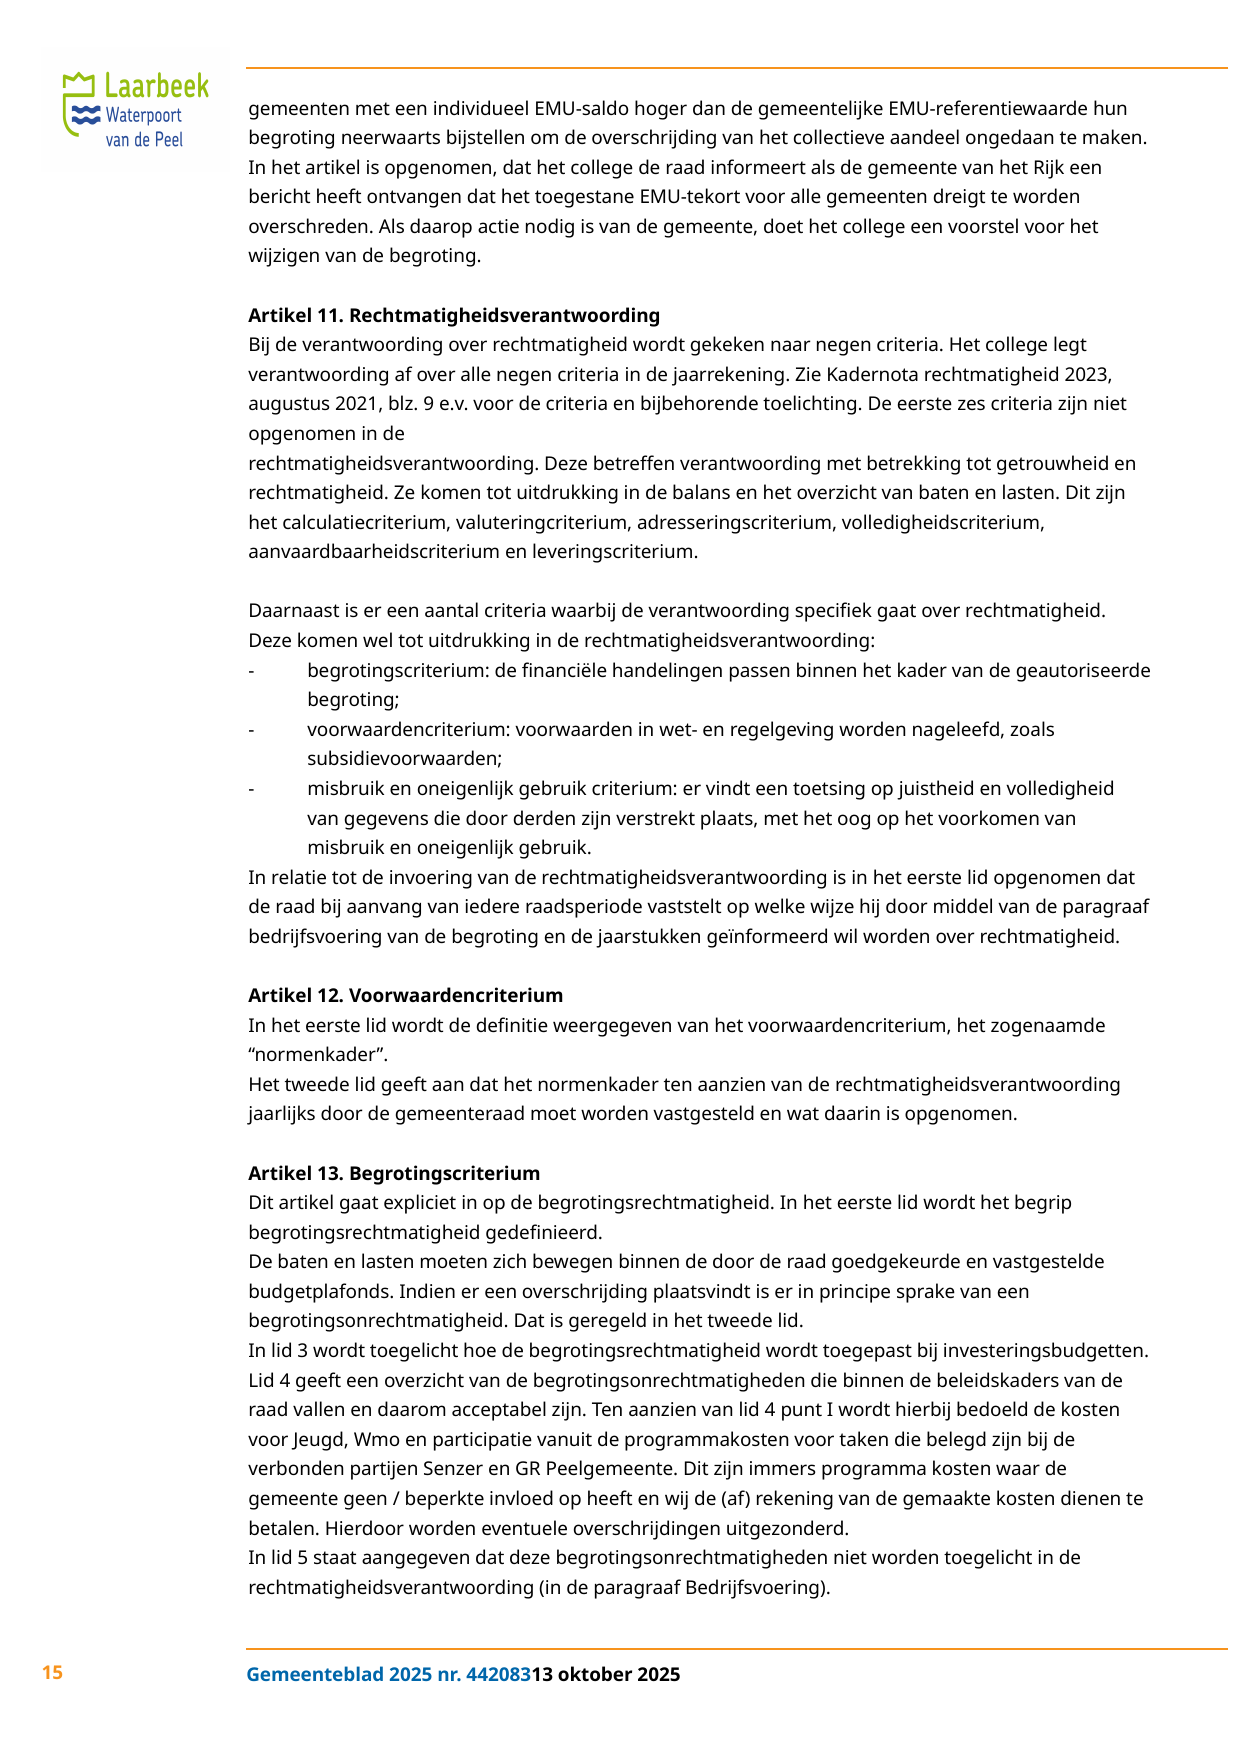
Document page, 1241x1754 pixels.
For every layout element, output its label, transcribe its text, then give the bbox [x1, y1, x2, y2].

text rechtmatigheidsverantwoording. Deze betreffen verantwoording met betrekking tot getrouwheid en rechtmatigheid. Ze komen tot uitdrukking in de balans en het overzicht van baten en lasten. Dit zijn het calculatiecriterium, valuteringcriterium, adresseringscriterium, volledigheidscriterium, aanvaardbaarheidscriterium en leveringscriterium. [248, 450, 1152, 564]
text In relatie tot de invoering van de rechtmatigheidsverantwoording is in het eerste lid opgenomen dat de raad bij aanvang van iedere raadsperiode vaststelt op welke wijze hij door middel van de paragraaf bedrijfsvoering van de begroting en de jaarstukken geïnformeerd wil worden over rechtmatigheid. [248, 864, 1152, 949]
text In het artikel is opgenomen, dat het college de raad informeert als de gemeente van het Rijk een bericht heeft ontvangen dat het toegestane EMU-tekort voor alle gemeenten dreigt te worden overschreden. Als daarop actie nodig is van de gemeente, doet het college een voorstel voor het wijzigen van de begroting. [248, 154, 1152, 268]
list begrotingscriterium: de financiële handelingen passen binnen het kader van de geautoriseerde begroting; [248, 657, 1152, 712]
text In lid 3 wordt toegelicht hoe de begrotingsrechtmatigheid wordt toegepast bij investeringsbudgetten. [248, 1337, 1152, 1363]
text Daarnaast is er een aantal criteria waarbij de verantwoording specifiek gaat over rechtmatigheid. Deze komen wel tot uitdrukking in de rechtmatigheidsverantwoording: [248, 598, 1152, 653]
picture [41, 47, 231, 172]
text gemeenten met een individueel EMU-saldo hoger dan de gemeentelijke EMU-referentiewaarde hun begroting neerwaarts bijstellen om de overschrijding van het collectieve aandeel ongedaan te maken. [248, 95, 1152, 150]
text De baten en lasten moeten zich bewegen binnen de door de raad goedgekeurde en vastgestelde budgetplafonds. Indien er een overschrijding plaatsvindt is er in principe sprake van een begrotingsonrechtmatigheid. Dat is geregeld in het tweede lid. [248, 1248, 1152, 1333]
text Artikel 13. Begrotingscriterium [248, 1160, 1152, 1186]
list voorwaardencriterium: voorwaarden in wet- en regelgeving worden nageleefd, zoals subsidievoorwaarden; [248, 716, 1152, 771]
list misbruik en oneigenlijk gebruik criterium: er vindt een toetsing op juistheid en volledigheid van gegevens die door derden zijn verstrekt plaats, met het oog op het voorkomen van misbruik en oneigenlijk gebruik. [248, 775, 1152, 860]
text Artikel 11. Rechtmatigheidsverantwoording [248, 302, 1152, 328]
text Bij de verantwoording over rechtmatigheid wordt gekeken naar negen criteria. Het college legt verantwoording af over alle negen criteria in de jaarrekening. Zie Kadernota rechtmatigheid 2023, augustus 2021, blz. 9 e.v. voor de criteria en bijbehorende toelichting. De eerste zes criteria zijn niet opgenomen in de [248, 331, 1152, 446]
text Lid 4 geeft een overzicht van de begrotingsonrechtmatigheden die binnen de beleidskaders van de raad vallen en daarom acceptabel zijn. Ten aanzien van lid 4 punt I wordt hierbij bedoeld de kosten voor Jeugd, Wmo en participatie vanuit de programmakosten voor taken die belegd zijn bij de verbonden partijen Senzer en GR Peelgemeente. Dit zijn immers programma kosten waar de gemeente geen / beperkte invloed op heeft en wij de (af) rekening van de gemaakte kosten dienen te betalen. Hierdoor worden eventuele overschrijdingen uitgezonderd. [248, 1367, 1152, 1541]
text Artikel 12. Voorwaardencriterium [248, 982, 1152, 1008]
text In het eerste lid wordt de definitie weergegeven van het voorwaardencriterium, het zogenaamde “normenkader”. [248, 1012, 1152, 1067]
text In lid 5 staat aangegeven dat deze begrotingsonrechtmatigheden niet worden toegelicht in de rechtmatigheidsverantwoording (in de paragraaf Bedrijfsvoering). [248, 1544, 1152, 1600]
text Dit artikel gaat expliciet in op de begrotingsrechtmatigheid. In het eerste lid wordt het begrip begrotingsrechtmatigheid gedefinieerd. [248, 1189, 1152, 1245]
text Het tweede lid geeft aan dat het normenkader ten aanzien van de rechtmatigheidsverantwoording jaarlijks door de gemeenteraad moet worden vastgesteld en wat daarin is opgenomen. [248, 1071, 1152, 1126]
